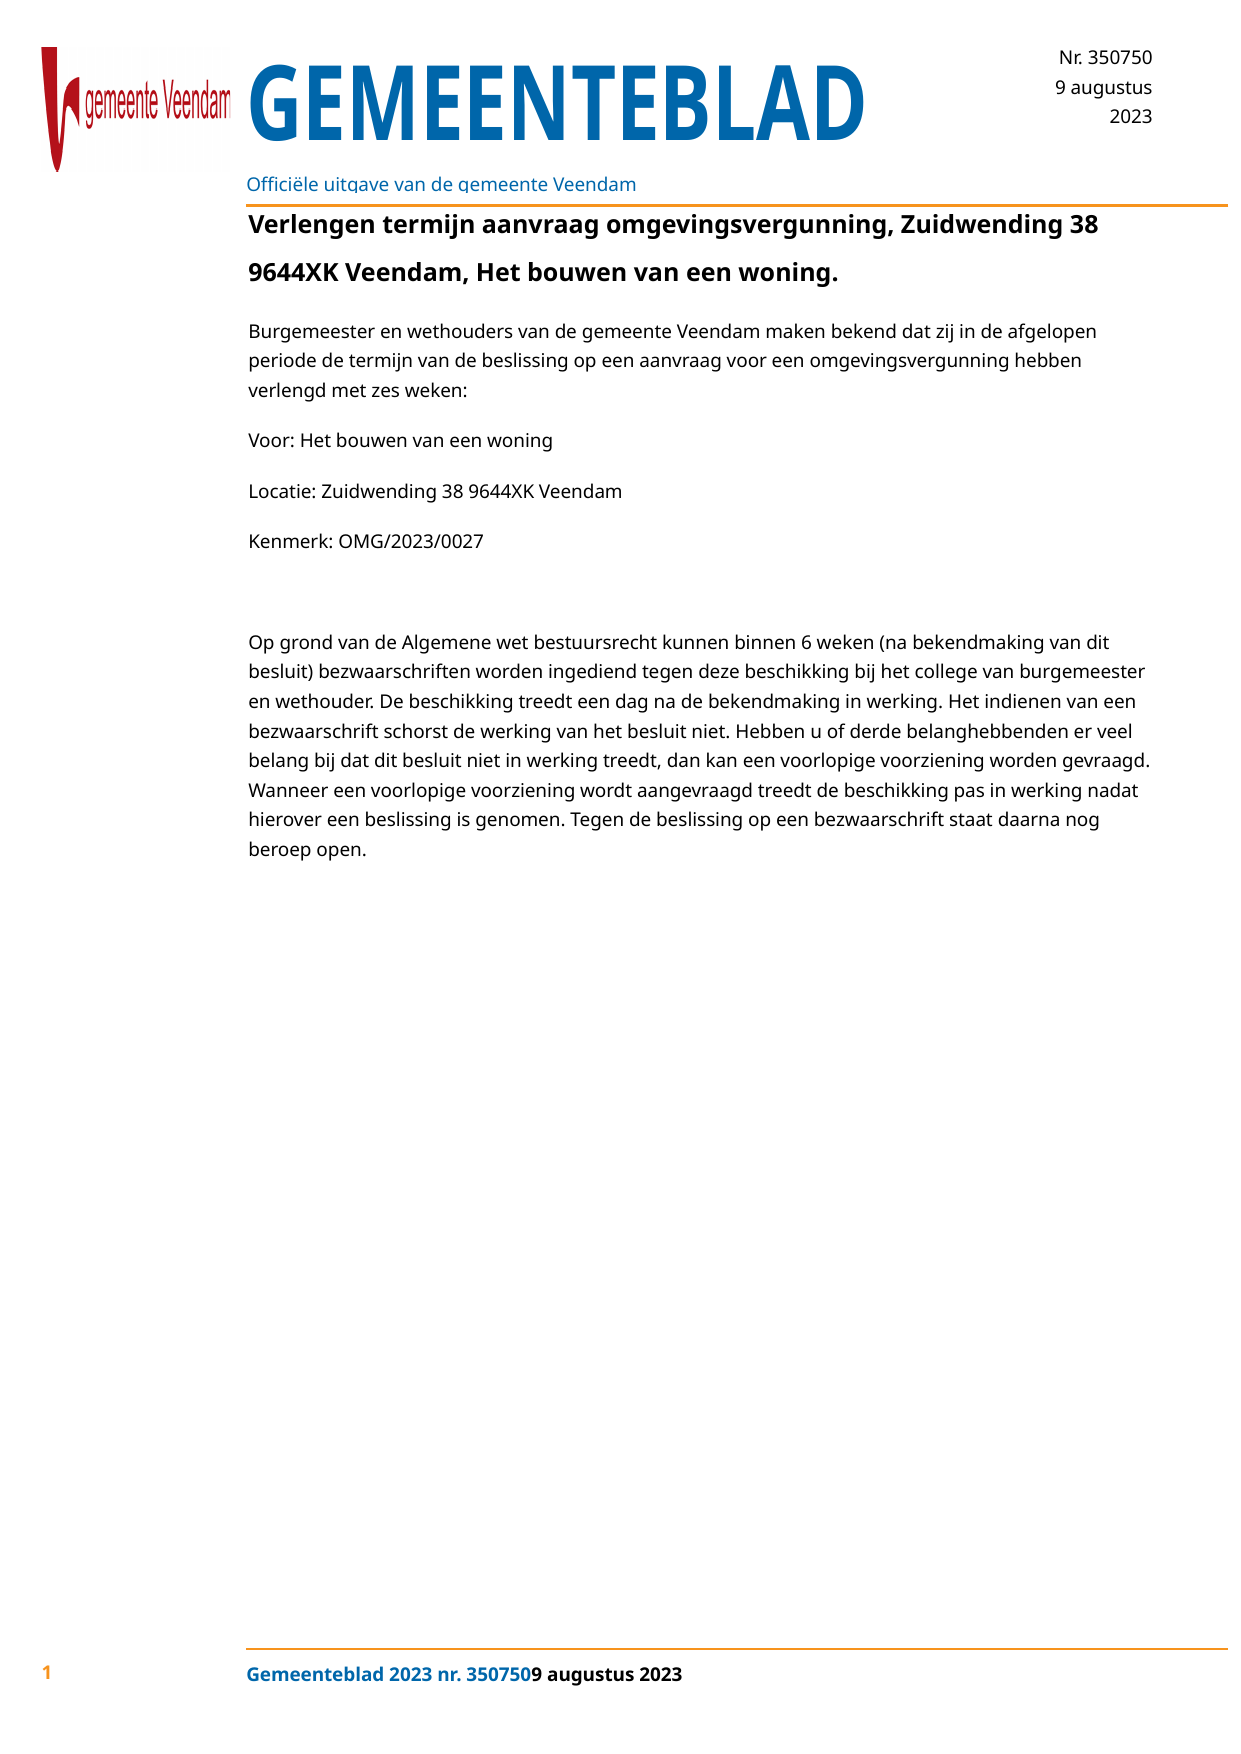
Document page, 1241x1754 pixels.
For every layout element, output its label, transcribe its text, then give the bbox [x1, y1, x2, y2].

text Locatie: Zuidwending 38 9644XK Veendam [248, 478, 1152, 504]
text Voor: Het bouwen van een woning [248, 427, 1152, 453]
text Kenmerk: OMG/2023/0027 [248, 528, 1152, 554]
picture [41, 47, 231, 172]
text Burgemeester en wethouders van de gemeente Veendam maken bekend dat zij in de afgelopen periode de termijn van de beslissing op een aanvraag voor een omgevingsvergunning hebben verlengd met zes weken: [248, 318, 1152, 403]
text Verlengen termijn aanvraag omgevingsvergunning, Zuidwending 38 9644XK Veendam, Het bouwen van een woning. [248, 207, 1152, 288]
text Op grond van de Algemene wet bestuursrecht kunnen binnen 6 weken (na bekendmaking van dit besluit) bezwaarschriften worden ingediend tegen deze beschikking bij het college van burgemeester en wethouder. De beschikking treedt een dag na de bekendmaking in werking. Het indienen van een bezwaarschrift schorst de werking van het besluit niet. Hebben u of derde belanghebbenden er veel belang bij dat dit besluit niet in werking treedt, dan kan een voorlopige voorziening worden gevraagd. Wanneer een voorlopige voorziening wordt aangevraagd treedt de beschikking pas in werking nadat hierover een beslissing is genomen. Tegen de beslissing op een bezwaarschrift staat daarna nog beroep open. [248, 629, 1152, 862]
